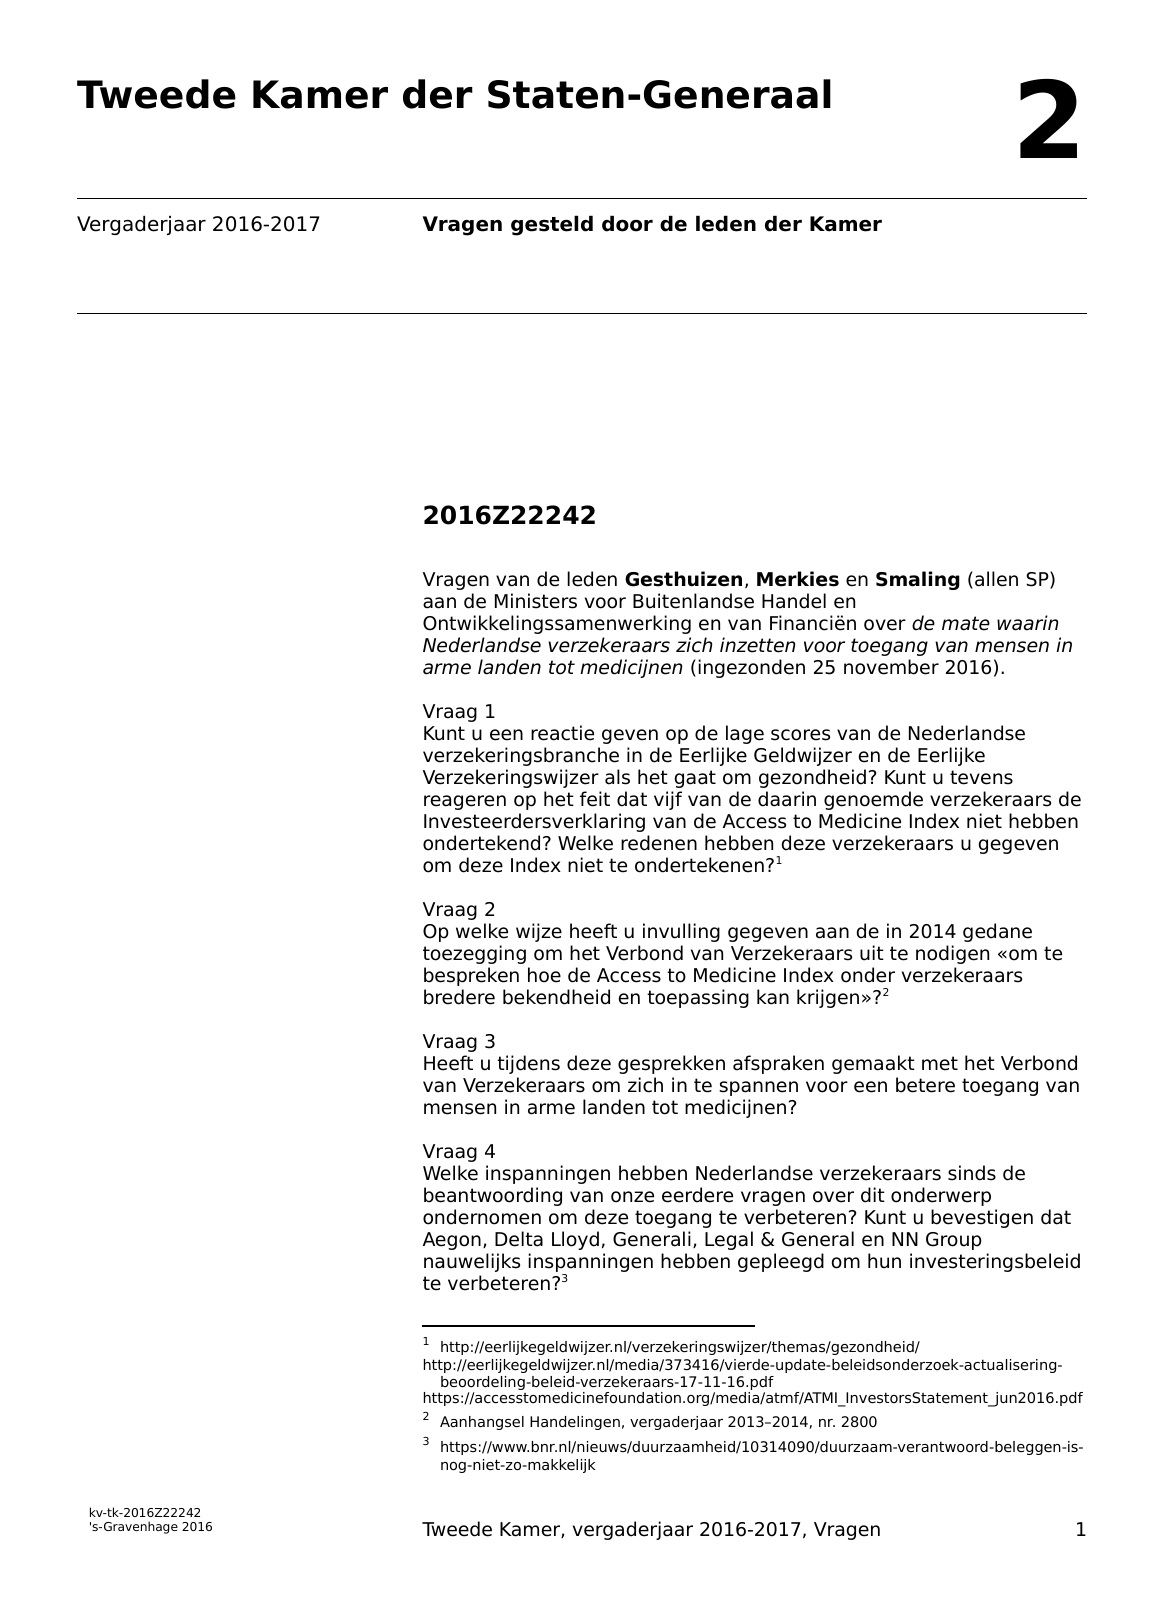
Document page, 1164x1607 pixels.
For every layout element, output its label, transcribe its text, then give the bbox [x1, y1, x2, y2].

text 2016Z22242 [422, 501, 1087, 531]
text Kunt u een reactie geven op de lage scores van de Nederlandse verzekeringsbranche in de Eerlijke Geldwijzer en de Eerlijke Verzekeringswijzer als het gaat om gezondheid? Kunt u tevens reageren op het feit dat vijf van de daarin genoemde verzekeraars de Investeerdersverklaring van de Access to Medicine Index niet hebben ondertekend? Welke redenen hebben deze verzekeraars u gegeven om deze Index niet te ondertekenen? [422, 723, 1087, 877]
text Op welke wijze heeft u invulling gegeven aan de in 2014 gedane toezegging om het Verbond van Verzekeraars uit te nodigen «om te bespreken hoe de Access to Medicine Index onder verzekeraars bredere bekendheid en toepassing kan krijgen»? [422, 921, 1087, 1009]
text Aanhangsel Handelingen, vergaderjaar 2013–2014, nr. 2800 [422, 1410, 1087, 1432]
text Vragen van de leden Gesthuizen, Merkies en Smaling (allen SP) aan de Ministers voor Buitenlandse Handel en Ontwikkelingssamenwerking en van Financiën over de mate waarin Nederlandse verzekeraars zich inzetten voor toegang van mensen in arme landen tot medicijnen (ingezonden 25 november 2016). [422, 569, 1087, 679]
text Vraag 1 [422, 701, 1087, 723]
text Vraag 4 [422, 1141, 1087, 1163]
text 's-Gravenhage 2016 [88, 1520, 323, 1534]
text Vraag 2 [422, 899, 1087, 921]
text Vraag 3 [422, 1031, 1087, 1053]
text Heeft u tijdens deze gesprekken afspraken gemaakt met het Verbond van Verzekeraars om zich in te spannen voor een betere toegang van mensen in arme landen tot medicijnen? [422, 1053, 1087, 1119]
text https://www.bnr.nl/nieuws/duurzaamheid/10314090/duurzaam-verantwoord-beleggen-is-nog-niet-zo-makkelijk [422, 1435, 1087, 1474]
text Welke inspanningen hebben Nederlandse verzekeraars sinds de beantwoording van onze eerdere vragen over dit onderwerp ondernomen om deze toegang te verbeteren? Kunt u bevestigen dat Aegon, Delta Lloyd, Generali, Legal & General en NN Group nauwelijks inspanningen hebben gepleegd om hun investeringsbeleid te verbeteren? [422, 1163, 1087, 1295]
text http://eerlijkegeldwijzer.nl/verzekeringswijzer/themas/gezondheid/ [422, 1335, 1087, 1357]
table_cell Vergaderjaar 2016-2017 [77, 199, 422, 313]
text http://eerlijkegeldwijzer.nl/media/373416/vierde-update-beleidsonderzoek-actualisering-beoordeling-beleid-verzekeraars-17-11-16.pdf [422, 1357, 1087, 1391]
text https://accesstomedicinefoundation.org/media/atmf/ATMI_InvestorsStatement_jun2016.pdf [422, 1391, 1087, 1407]
table_header 2 [886, 59, 1087, 198]
text kv-tk-2016Z22242 [88, 1506, 323, 1520]
table_header Tweede Kamer der Staten-Generaal [77, 59, 886, 198]
table_cell Vragen gesteld door de leden der Kamer [422, 199, 1087, 313]
